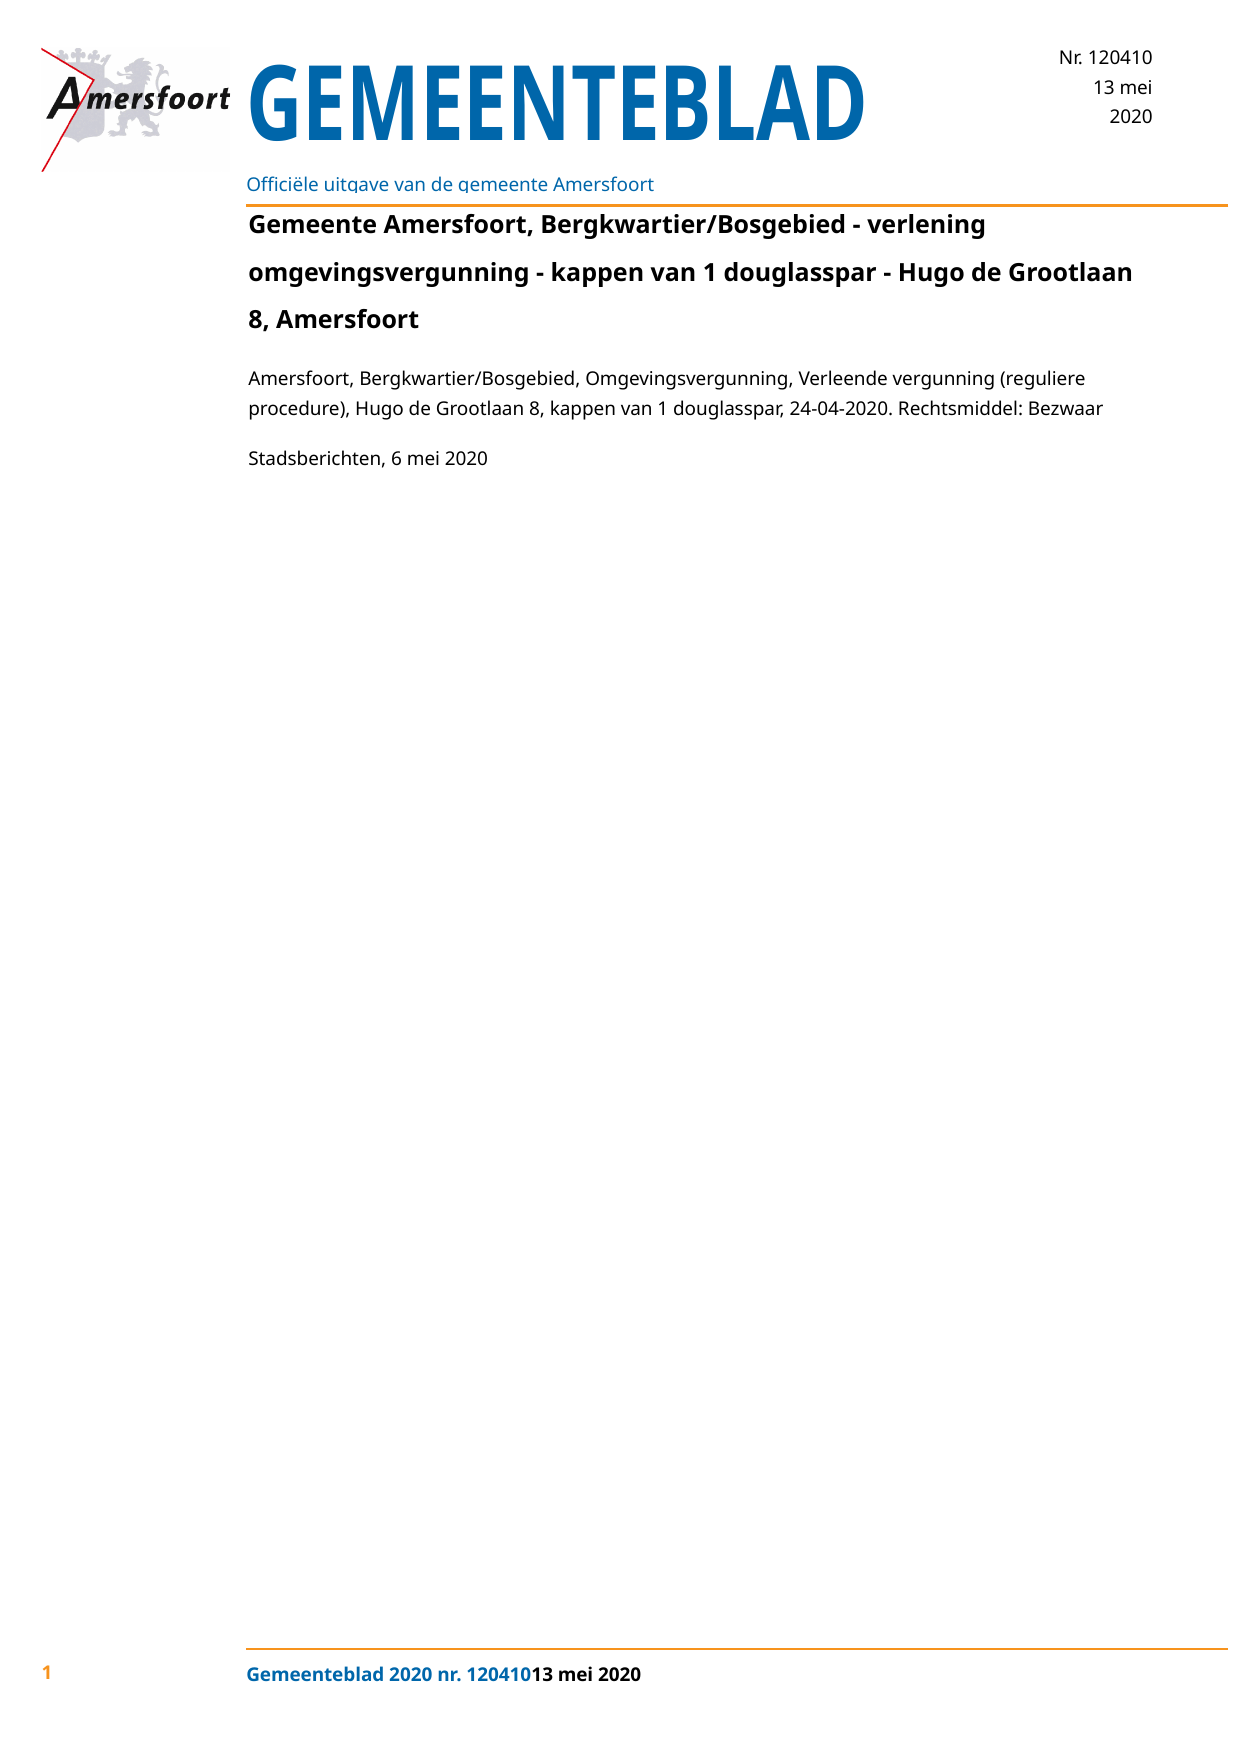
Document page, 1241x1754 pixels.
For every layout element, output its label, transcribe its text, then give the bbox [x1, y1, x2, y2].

text Amersfoort, Bergkwartier/Bosgebied, Omgevingsvergunning, Verleende vergunning (reguliere procedure), Hugo de Grootlaan 8, kappen van 1 douglasspar, 24-04-2020. Rechtsmiddel: Bezwaar [248, 366, 1152, 421]
text Stadsberichten, 6 mei 2020 [248, 446, 1152, 471]
text Gemeente Amersfoort, Bergkwartier/Bosgebied - verlening omgevingsvergunning - kappen van 1 douglasspar - Hugo de Grootlaan 8, Amersfoort [248, 207, 1152, 336]
picture [41, 47, 231, 172]
